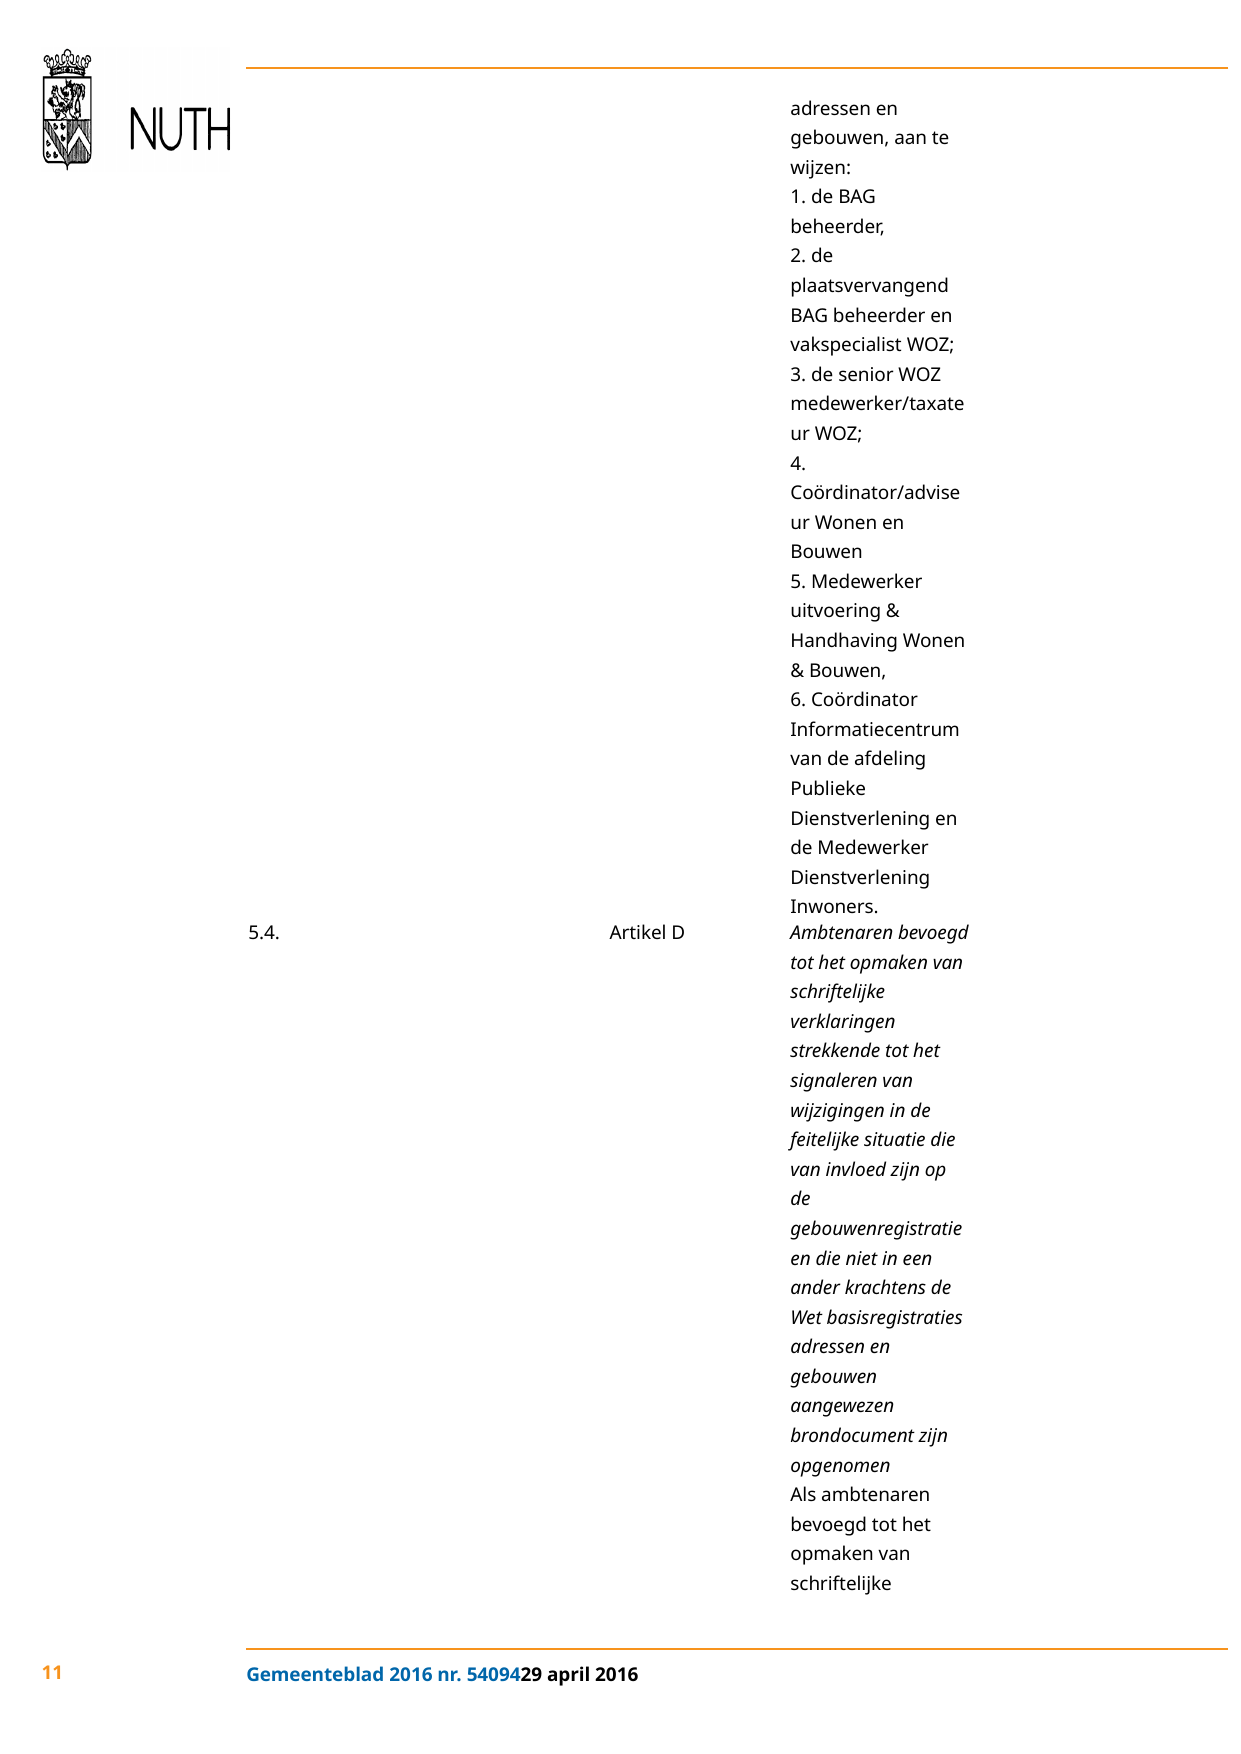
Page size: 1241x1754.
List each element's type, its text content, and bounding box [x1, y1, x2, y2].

table_cell [609, 95, 790, 919]
table_cell adressen en gebouwen, aan te wijzen: 1. de BAG beheerder, 2. de plaatsvervangend BAG beheerder en vakspecialist WOZ; 3. de senior WOZ medewerker/taxateur WOZ; 4. Coördinator/adviseur Wonen en Bouwen 5. Medewerker uitvoering & Handhaving Wonen & Bouwen, 6. Coördinator Informatiecentrum van de afdeling Publieke Dienstverlening en de Medewerker Dienstverlening Inwoners. [790, 95, 971, 919]
table_cell Ambtenaren bevoegd tot het opmaken van schriftelijke verklaringen strekkende tot het signaleren van wijzigingen in de feitelijke situatie die van invloed zijn op de gebouwenregistratie en die niet in een ander krachtens de Wet basisregistraties adressen en gebouwen aangewezen brondocument zijn opgenomen Als ambtenaren bevoegd tot het opmaken van schriftelijke [790, 919, 971, 1596]
table_cell [429, 919, 609, 1596]
table_cell Artikel D [609, 919, 790, 1596]
picture [41, 47, 231, 172]
table_cell [429, 95, 609, 919]
table_cell 5.4. [248, 919, 429, 1596]
table_cell [248, 95, 429, 919]
